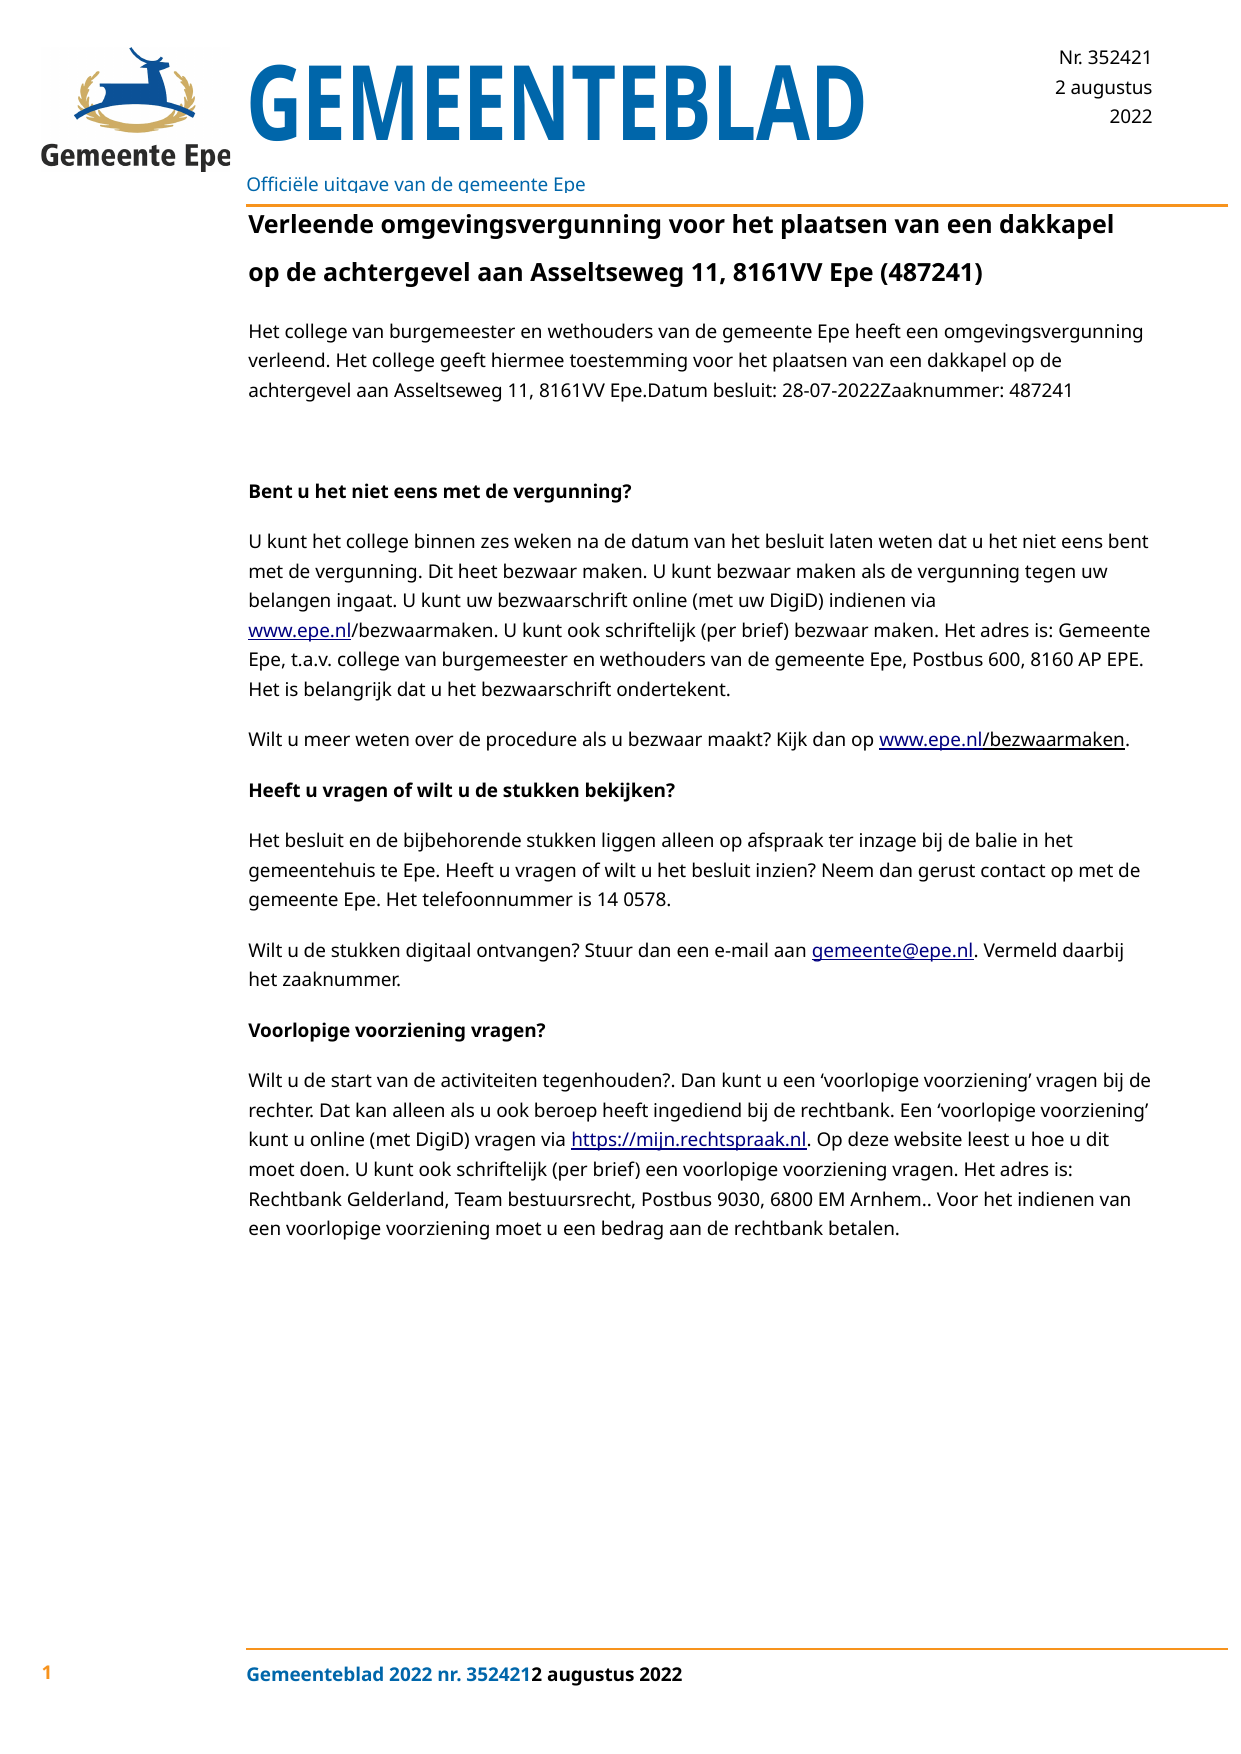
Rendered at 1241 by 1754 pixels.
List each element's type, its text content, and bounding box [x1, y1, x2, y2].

text Voorlopige voorziening vragen? [248, 1017, 1152, 1043]
text Het college van burgemeester en wethouders van de gemeente Epe heeft een omgevingsvergunning verleend. Het college geeft hiermee toestemming voor het plaatsen van een dakkapel op de achtergevel aan Asseltseweg 11, 8161VV Epe.Datum besluit: 28-07-2022Zaaknummer: 487241 [248, 318, 1152, 403]
text Wilt u de start van de activiteiten tegenhouden?. Dan kunt u een ‘voorlopige voorziening’ vragen bij de rechter. Dat kan alleen als u ook beroep heeft ingediend bij de rechtbank. Een ‘voorlopige voorziening’ kunt u online (met DigiD) vragen via https://mijn.rechtspraak.nl. Op deze website leest u hoe u dit moet doen. U kunt ook schriftelijk (per brief) een voorlopige voorziening vragen. Het adres is: Rechtbank Gelderland, Team bestuursrecht, Postbus 9030, 6800 EM Arnhem.. Voor het indienen van een voorlopige voorziening moet u een bedrag aan de rechtbank betalen. [248, 1067, 1152, 1241]
text U kunt het college binnen zes weken na de datum van het besluit laten weten dat u het niet eens bent met de vergunning. Dit heet bezwaar maken. U kunt bezwaar maken als de vergunning tegen uw belangen ingaat. U kunt uw bezwaarschrift online (met uw DigiD) indienen via www.epe.nl/bezwaarmaken. U kunt ook schriftelijk (per brief) bezwaar maken. Het adres is: Gemeente Epe, t.a.v. college van burgemeester en wethouders van de gemeente Epe, Postbus 600, 8160 AP EPE. Het is belangrijk dat u het bezwaarschrift ondertekent. [248, 528, 1152, 702]
text Heeft u vragen of wilt u de stukken bekijken? [248, 777, 1152, 803]
text Bent u het niet eens met de vergunning? [248, 478, 1152, 504]
text Wilt u meer weten over de procedure als u bezwaar maakt? Kijk dan op www.epe.nl/bezwaarmaken. [248, 727, 1152, 752]
text Wilt u de stukken digitaal ontvangen? Stuur dan een e-mail aan gemeente@epe.nl. Vermeld daarbij het zaaknummer. [248, 937, 1152, 992]
text Het besluit en de bijbehorende stukken liggen alleen op afspraak ter inzage bij de balie in het gemeentehuis te Epe. Heeft u vragen of wilt u het besluit inzien? Neem dan gerust contact op met de gemeente Epe. Het telefoonnummer is 14 0578. [248, 827, 1152, 912]
text Verleende omgevingsvergunning voor het plaatsen van een dakkapel op de achtergevel aan Asseltseweg 11, 8161VV Epe (487241) [248, 207, 1152, 288]
picture [41, 47, 231, 172]
